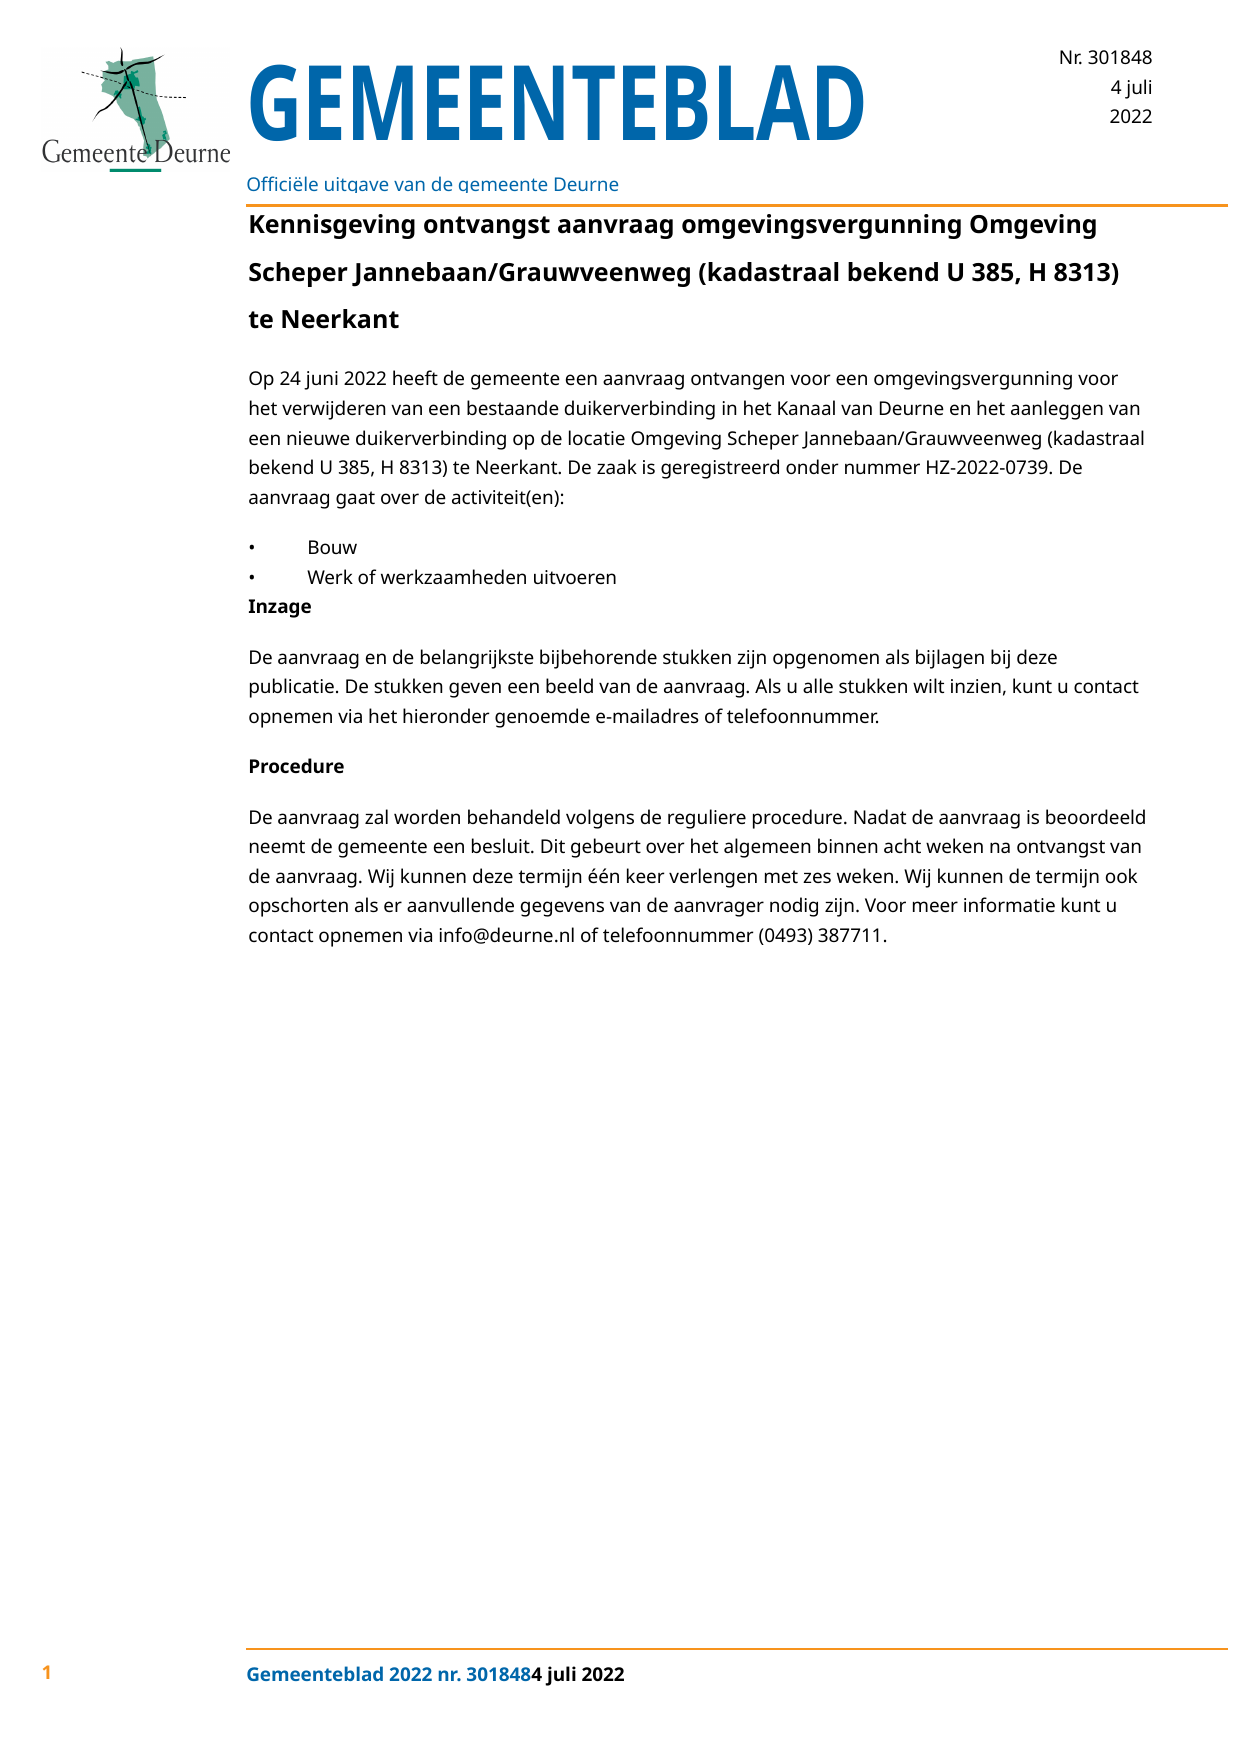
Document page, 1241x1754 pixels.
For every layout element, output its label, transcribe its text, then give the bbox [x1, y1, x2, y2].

text Inzage [248, 593, 1152, 619]
text De aanvraag en de belangrijkste bijbehorende stukken zijn opgenomen als bijlagen bij deze publicatie. De stukken geven een beeld van de aanvraag. Als u alle stukken wilt inzien, kunt u contact opnemen via het hieronder genoemde e-mailadres of telefoonnummer. [248, 644, 1152, 729]
text De aanvraag zal worden behandeld volgens de reguliere procedure. Nadat de aanvraag is beoordeeld neemt de gemeente een besluit. Dit gebeurt over het algemeen binnen acht weken na ontvangst van de aanvraag. Wij kunnen deze termijn één keer verlengen met zes weken. Wij kunnen de termijn ook opschorten als er aanvullende gegevens van de aanvrager nodig zijn. Voor meer informatie kunt u contact opnemen via info@deurne.nl of telefoonnummer (0493) 387711. [248, 804, 1152, 948]
text Op 24 juni 2022 heeft de gemeente een aanvraag ontvangen voor een omgevingsvergunning voor het verwijderen van een bestaande duikerverbinding in het Kanaal van Deurne en het aanleggen van een nieuwe duikerverbinding op de locatie Omgeving Scheper Jannebaan/Grauwveenweg (kadastraal bekend U 385, H 8313) te Neerkant. De zaak is geregistreerd onder nummer HZ-2022-0739. De aanvraag gaat over de activiteit(en): [248, 366, 1152, 509]
text Procedure [248, 753, 1152, 779]
text Kennisgeving ontvangst aanvraag omgevingsvergunning Omgeving Scheper Jannebaan/Grauwveenweg (kadastraal bekend U 385, H 8313) te Neerkant [248, 207, 1152, 336]
list Werk of werkzaamheden uitvoeren [248, 564, 1152, 589]
picture [41, 47, 231, 172]
list Bouw [248, 534, 1152, 560]
